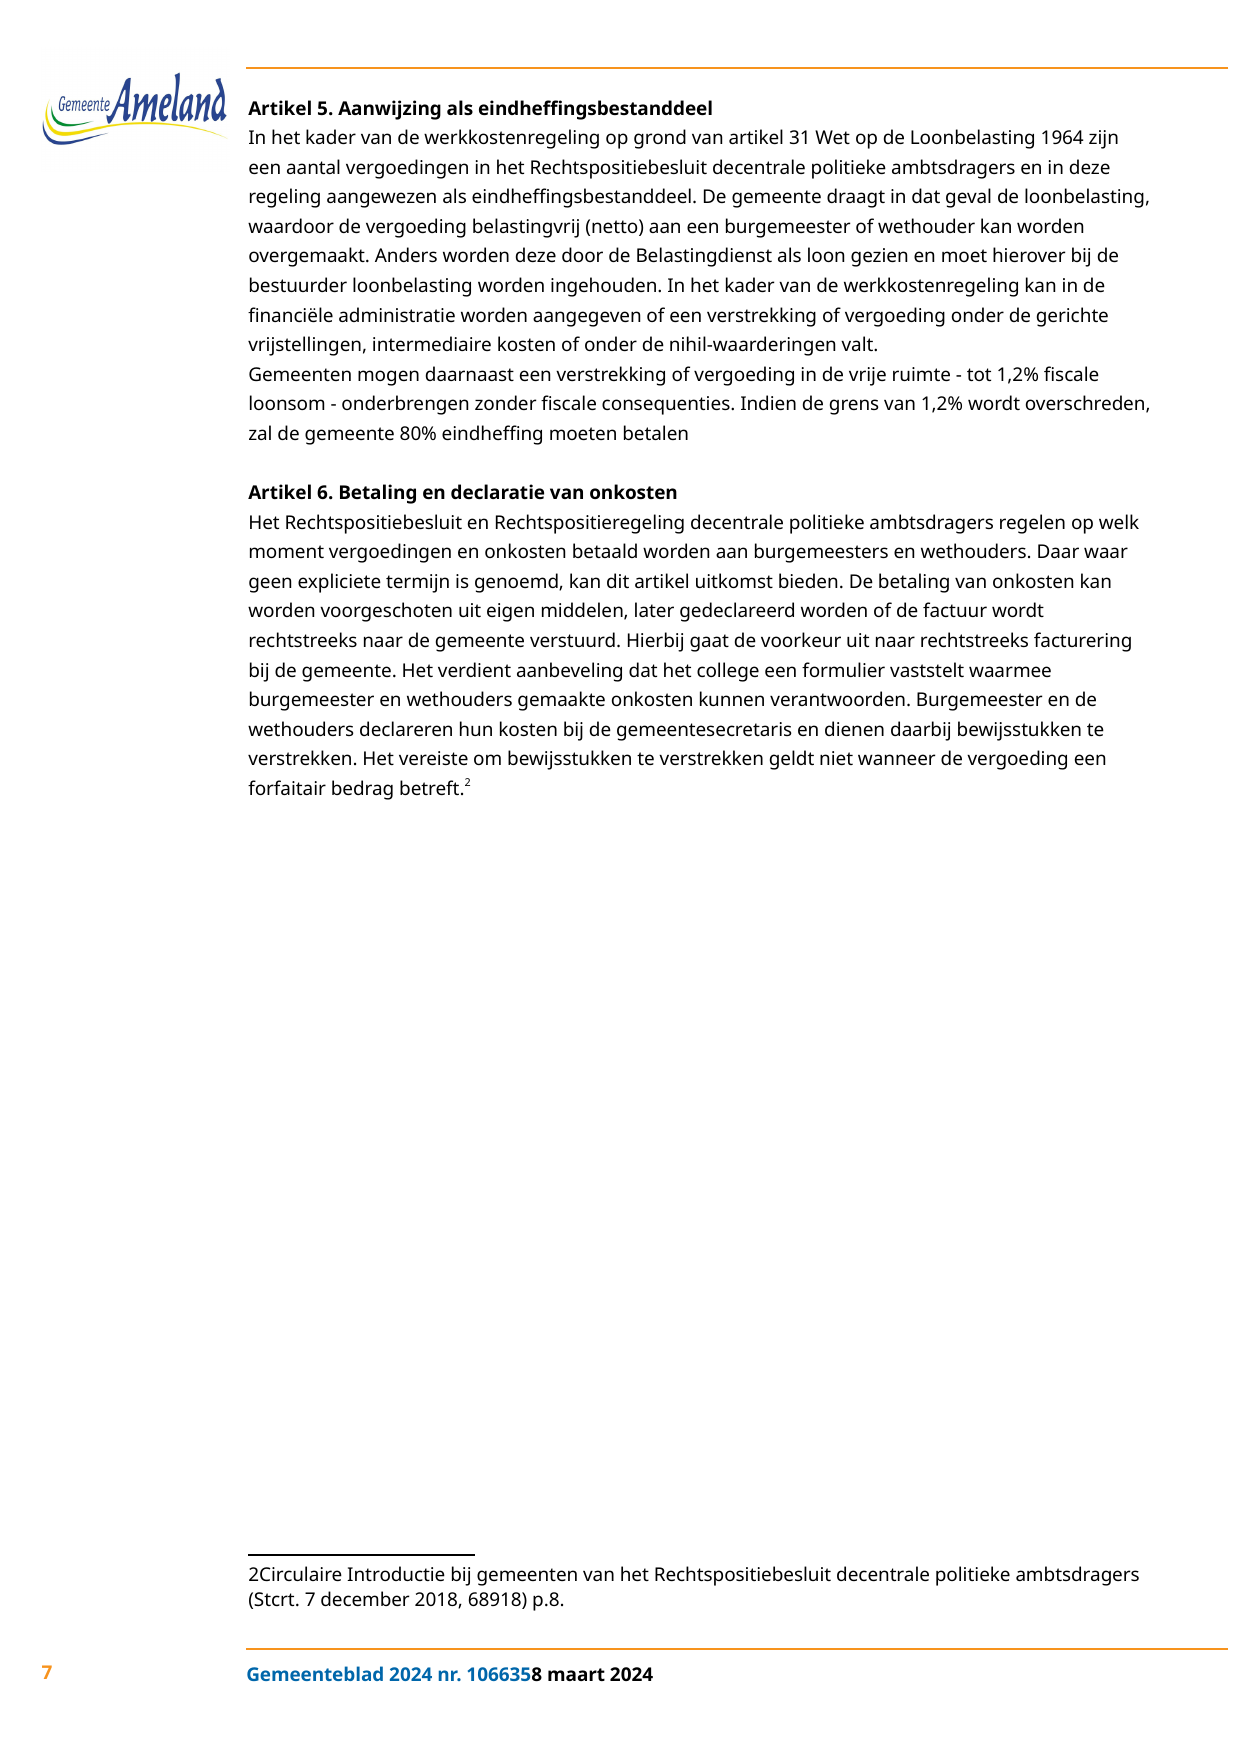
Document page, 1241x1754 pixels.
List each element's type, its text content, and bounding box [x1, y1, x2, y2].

text Artikel 6. Betaling en declaratie van onkosten [248, 479, 1152, 505]
text Gemeenten mogen daarnaast een verstrekking of vergoeding in de vrije ruimte - tot 1,2% fiscale loonsom - onderbrengen zonder fiscale consequenties. Indien de grens van 1,2% wordt overschreden, zal de gemeente 80% eindheffing moeten betalen [248, 361, 1152, 446]
text Artikel 5. Aanwijzing als eindheffingsbestanddeel [248, 95, 1152, 121]
picture [41, 47, 231, 172]
text In het kader van de werkkostenregeling op grond van artikel 31 Wet op de Loonbelasting 1964 zijn een aantal vergoedingen in het Rechtspositiebesluit decentrale politieke ambtsdragers en in deze regeling aangewezen als eindheffingsbestanddeel. De gemeente draagt in dat geval de loonbelasting, waardoor de vergoeding belastingvrij (netto) aan een burgemeester of wethouder kan worden overgemaakt. Anders worden deze door de Belastingdienst als loon gezien en moet hierover bij de bestuurder loonbelasting worden ingehouden. In het kader van de werkkostenregeling kan in de financiële administratie worden aangegeven of een verstrekking of vergoeding onder de gerichte vrijstellingen, intermediaire kosten of onder de nihil-waarderingen valt. [248, 124, 1152, 357]
text Het Rechtspositiebesluit en Rechtspositieregeling decentrale politieke ambtsdragers regelen op welk moment vergoedingen en onkosten betaald worden aan burgemeesters en wethouders. Daar waar geen expliciete termijn is genoemd, kan dit artikel uitkomst bieden. De betaling van onkosten kan worden voorgeschoten uit eigen middelen, later gedeclareerd worden of de factuur wordt rechtstreeks naar de gemeente verstuurd. Hierbij gaat de voorkeur uit naar rechtstreeks facturering bij de gemeente. Het verdient aanbeveling dat het college een formulier vaststelt waarmee burgemeester en wethouders gemaakte onkosten kunnen verantwoorden. Burgemeester en de wethouders declareren hun kosten bij de gemeentesecretaris en dienen daarbij bewijsstukken te verstrekken. Het vereiste om bewijsstukken te verstrekken geldt niet wanneer de vergoeding een forfaitair bedrag betreft. [248, 509, 1152, 801]
text Circulaire Introductie bij gemeenten van het Rechtspositiebesluit decentrale politieke ambtsdragers (Stcrt. 7 december 2018, 68918) p.8. [248, 1561, 1152, 1612]
